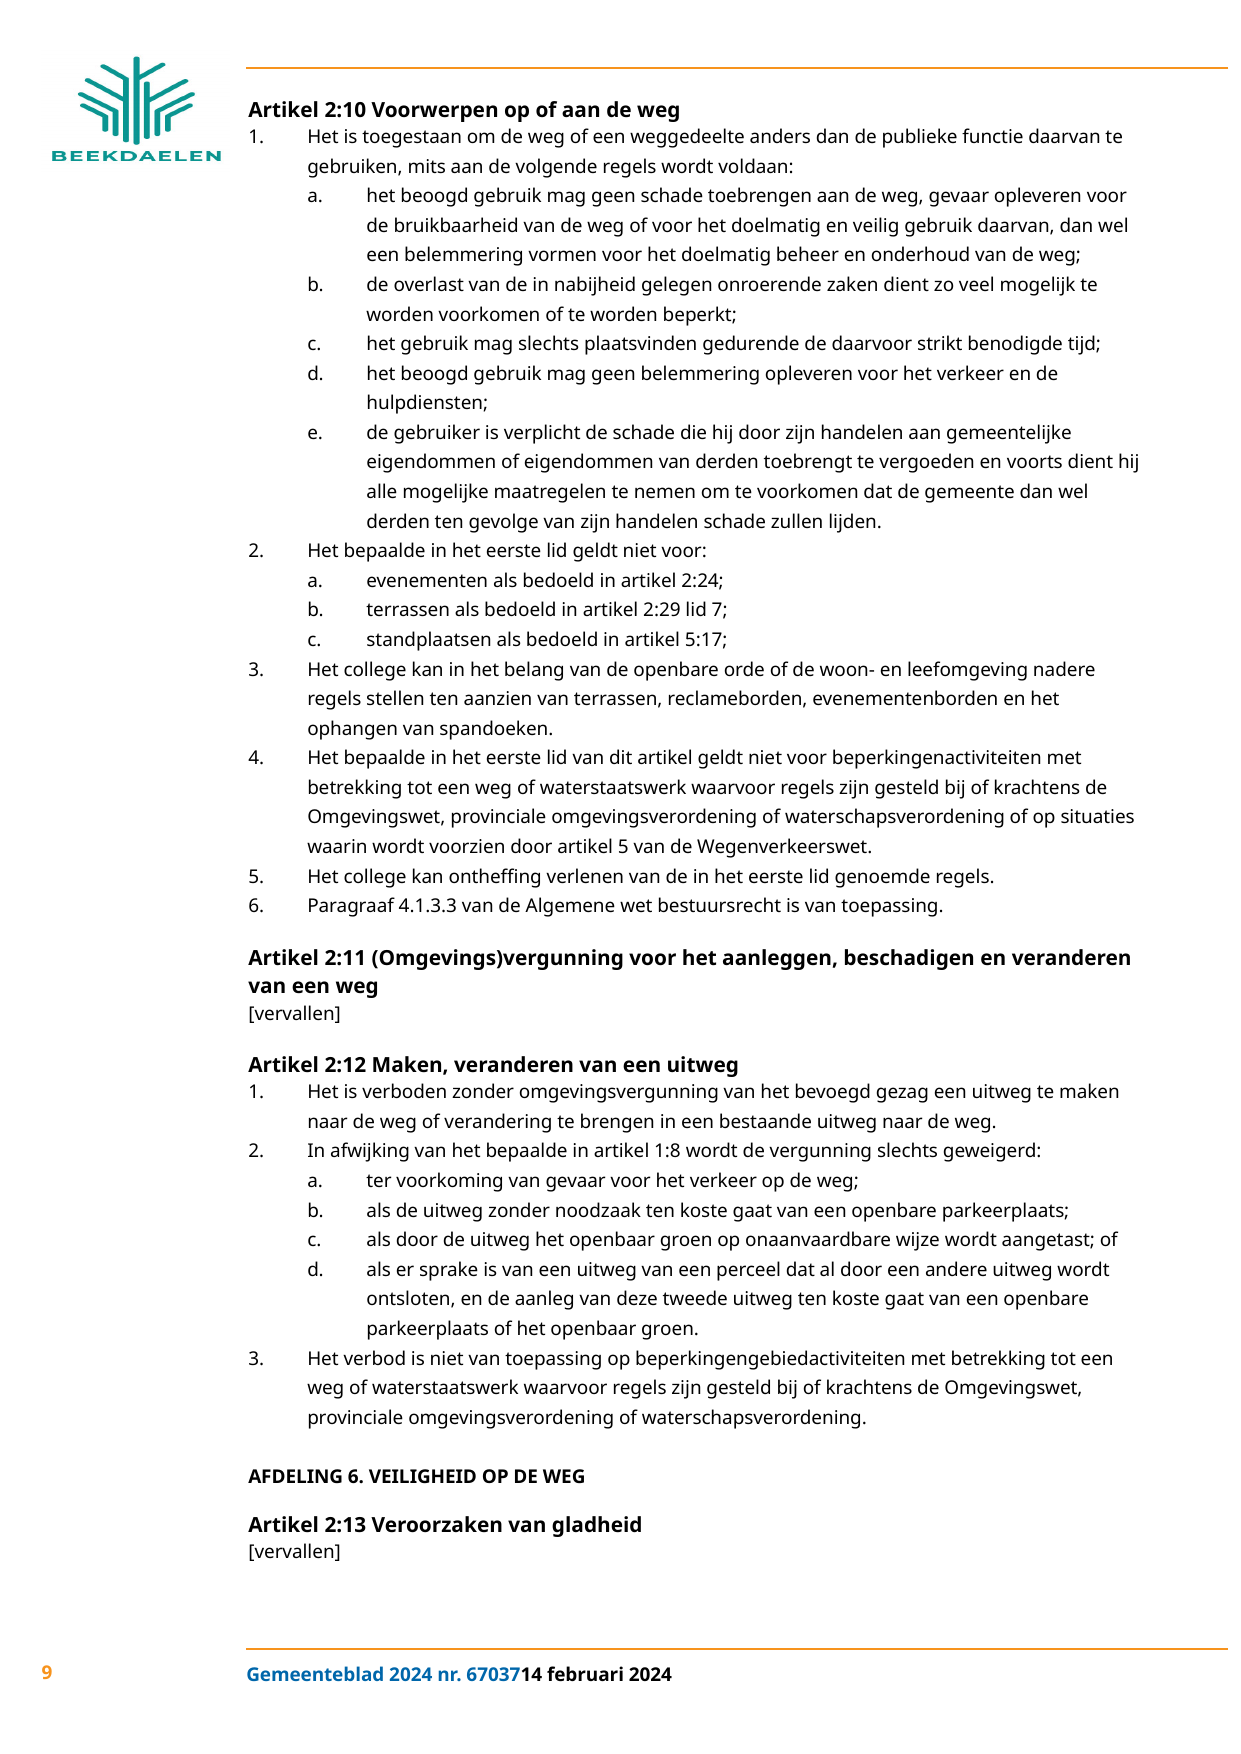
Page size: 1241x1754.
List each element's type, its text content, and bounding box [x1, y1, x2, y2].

text Artikel 2:13 Veroorzaken van gladheid [248, 1510, 1152, 1538]
list standplaatsen als bedoeld in artikel 5:17; [307, 626, 1152, 652]
list als er sprake is van een uitweg van een perceel dat al door een andere uitweg wordt ontsloten, en de aanleg van deze tweede uitweg ten koste gaat van een openbare parkeerplaats of het openbaar groen. [307, 1256, 1152, 1341]
list In afwijking van het bepaalde in artikel 1:8 wordt de vergunning slechts geweigerd: [248, 1138, 1152, 1163]
list ter voorkoming van gevaar voor het verkeer op de weg; [307, 1167, 1152, 1193]
list als de uitweg zonder noodzaak ten koste gaat van een openbare parkeerplaats; [307, 1197, 1152, 1223]
list Het is toegestaan om de weg of een weggedeelte anders dan de publieke functie daarvan te gebruiken, mits aan de volgende regels wordt voldaan: [248, 123, 1152, 178]
text Artikel 2:12 Maken, veranderen van een uitweg [248, 1050, 1152, 1078]
text [vervallen] [248, 1538, 1152, 1564]
text AFDELING 6. VEILIGHEID OP DE WEG [248, 1463, 1152, 1489]
list Het bepaalde in het eerste lid van dit artikel geldt niet voor beperkingenactiviteiten met betrekking tot een weg of waterstaatswerk waarvoor regels zijn gesteld bij of krachtens de Omgevingswet, provinciale omgevingsverordening of waterschapsverordening of op situaties waarin wordt voorzien door artikel 5 van de Wegenverkeerswet. [248, 744, 1152, 859]
list als door de uitweg het openbaar groen op onaanvaardbare wijze wordt aangetast; of [307, 1226, 1152, 1252]
list de gebruiker is verplicht de schade die hij door zijn handelen aan gemeentelijke eigendommen of eigendommen van derden toebrengt te vergoeden en voorts dient hij alle mogelijke maatregelen te nemen om te voorkomen dat de gemeente dan wel derden ten gevolge van zijn handelen schade zullen lijden. [307, 419, 1152, 533]
list de overlast van de in nabijheid gelegen onroerende zaken dient zo veel mogelijk te worden voorkomen of te worden beperkt; [307, 271, 1152, 326]
picture [41, 47, 231, 172]
list Het is verboden zonder omgevingsvergunning van het bevoegd gezag een uitweg te maken naar de weg of verandering te brengen in een bestaande uitweg naar de weg. [248, 1078, 1152, 1134]
list terrassen als bedoeld in artikel 2:29 lid 7; [307, 597, 1152, 622]
list Het college kan in het belang van de openbare orde of de woon- en leefomgeving nadere regels stellen ten aanzien van terrassen, reclameborden, evenementenborden en het ophangen van spandoeken. [248, 656, 1152, 741]
list het gebruik mag slechts plaatsvinden gedurende de daarvoor strikt benodigde tijd; [307, 330, 1152, 356]
list het beoogd gebruik mag geen belemmering opleveren voor het verkeer en de hulpdiensten; [307, 360, 1152, 415]
text Artikel 2:10 Voorwerpen op of aan de weg [248, 95, 1152, 123]
list het beoogd gebruik mag geen schade toebrengen aan de weg, gevaar opleveren voor de bruikbaarheid van de weg of voor het doelmatig en veilig gebruik daarvan, dan wel een belemmering vormen voor het doelmatig beheer en onderhoud van de weg; [307, 182, 1152, 267]
text [vervallen] [248, 1000, 1152, 1025]
list Het bepaalde in het eerste lid geldt niet voor: [248, 537, 1152, 563]
list Paragraaf 4.1.3.3 van de Algemene wet bestuursrecht is van toepassing. [248, 892, 1152, 918]
list evenementen als bedoeld in artikel 2:24; [307, 567, 1152, 593]
text Artikel 2:11 (Omgevings)vergunning voor het aanleggen, beschadigen en veranderen van een weg [248, 943, 1152, 1000]
list Het verbod is niet van toepassing op beperkingengebiedactiviteiten met betrekking tot een weg of waterstaatswerk waarvoor regels zijn gesteld bij of krachtens de Omgevingswet, provinciale omgevingsverordening of waterschapsverordening. [248, 1345, 1152, 1430]
list Het college kan ontheffing verlenen van de in het eerste lid genoemde regels. [248, 863, 1152, 888]
